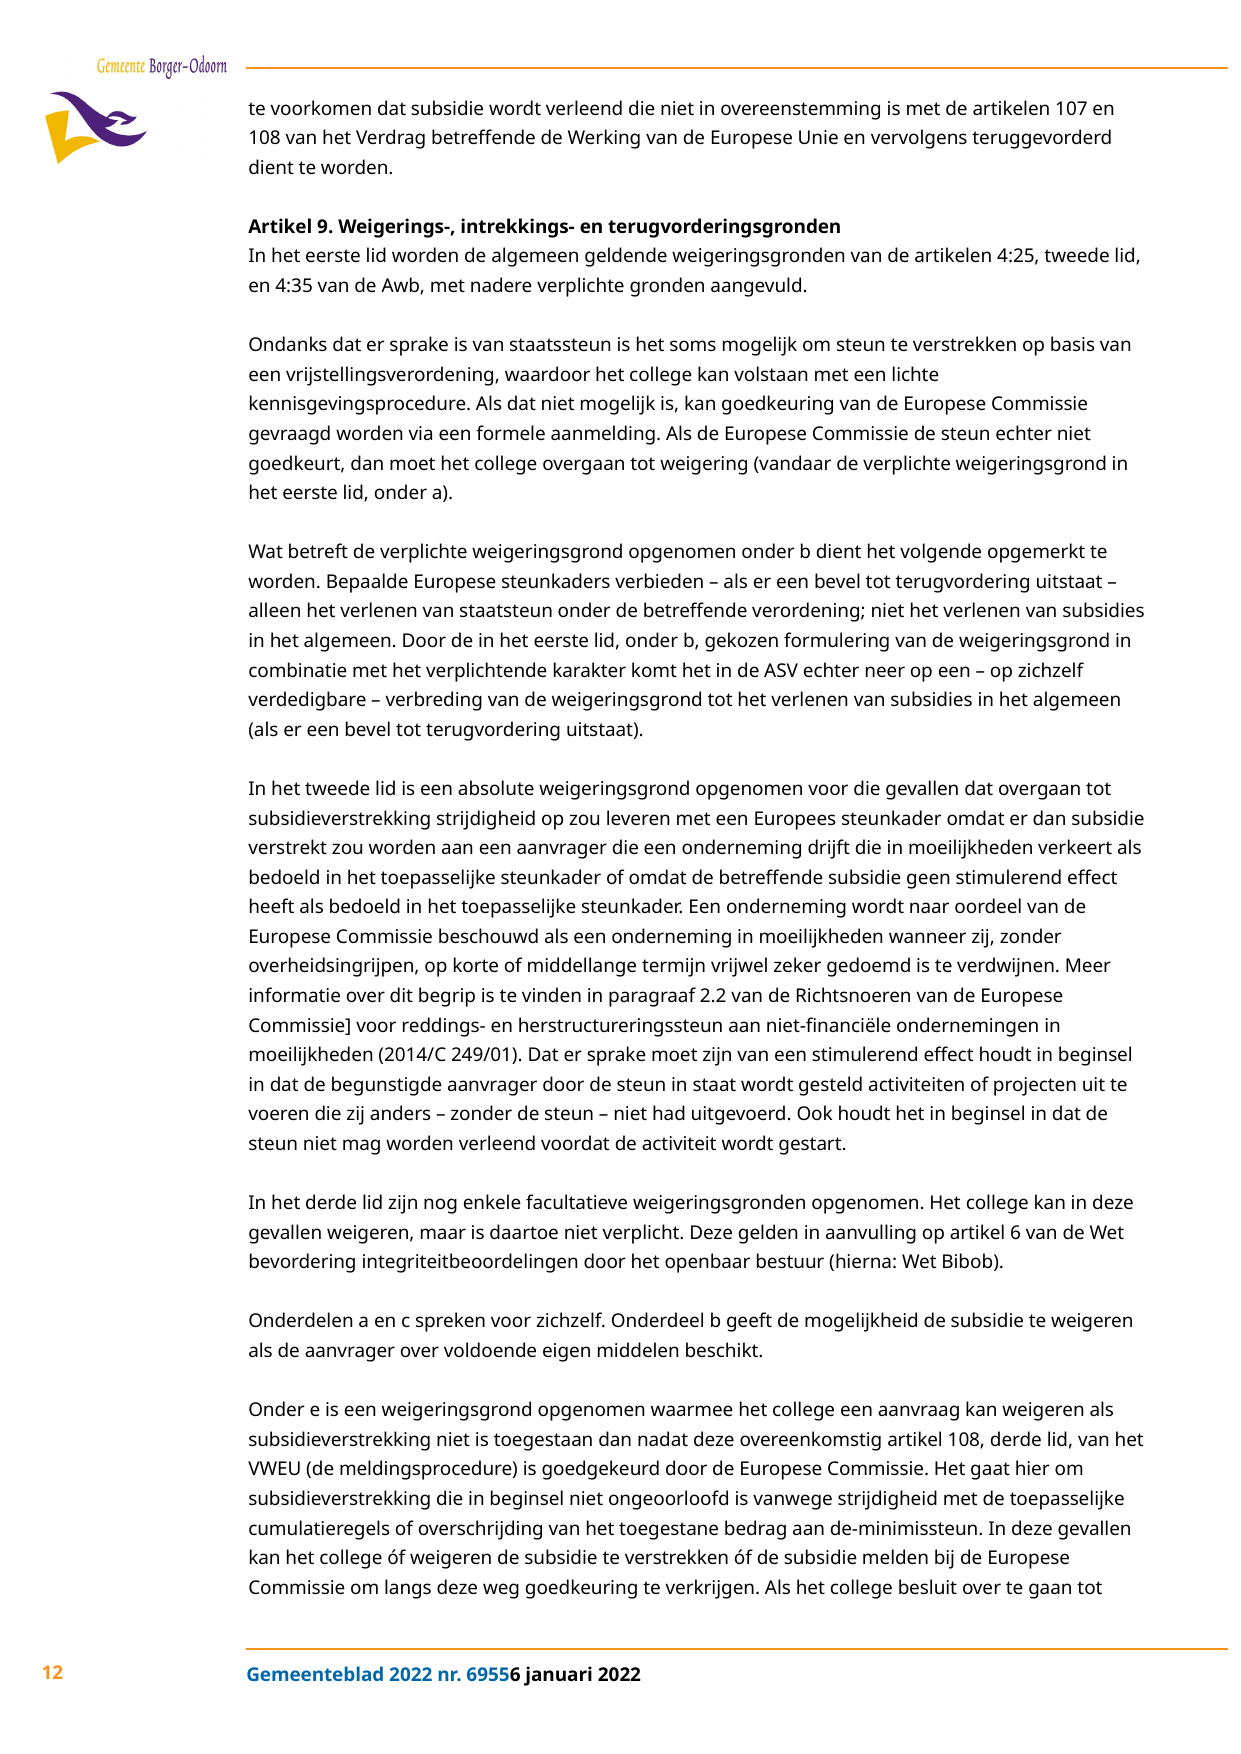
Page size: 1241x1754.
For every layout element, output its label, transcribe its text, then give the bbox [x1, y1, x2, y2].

text In het tweede lid is een absolute weigeringsgrond opgenomen voor die gevallen dat overgaan tot subsidieverstrekking strijdigheid op zou leveren met een Europees steunkader omdat er dan subsidie verstrekt zou worden aan een aanvrager die een onderneming drijft die in moeilijkheden verkeert als bedoeld in het toepasselijke steunkader of omdat de betreffende subsidie geen stimulerend effect heeft als bedoeld in het toepasselijke steunkader. Een onderneming wordt naar oordeel van de Europese Commissie beschouwd als een onderneming in moeilijkheden wanneer zij, zonder overheidsingrijpen, op korte of middellange termijn vrijwel zeker gedoemd is te verdwijnen. Meer informatie over dit begrip is te vinden in paragraaf 2.2 van de Richtsnoeren van de Europese Commissie] voor reddings- en herstructureringssteun aan niet-financiële ondernemingen in moeilijkheden (2014/C 249/01). Dat er sprake moet zijn van een stimulerend effect houdt in beginsel in dat de begunstigde aanvrager door de steun in staat wordt gesteld activiteiten of projecten uit te voeren die zij anders – zonder de steun – niet had uitgevoerd. Ook houdt het in beginsel in dat de steun niet mag worden verleend voordat de activiteit wordt gestart. [248, 775, 1152, 1156]
text te voorkomen dat subsidie wordt verleend die niet in overeenstemming is met de artikelen 107 en 108 van het Verdrag betreffende de Werking van de Europese Unie en vervolgens teruggevorderd dient te worden. [248, 95, 1152, 180]
text Ondanks dat er sprake is van staatssteun is het soms mogelijk om steun te verstrekken op basis van een vrijstellingsverordening, waardoor het college kan volstaan met een lichte kennisgevingsprocedure. Als dat niet mogelijk is, kan goedkeuring van de Europese Commissie gevraagd worden via een formele aanmelding. Als de Europese Commissie de steun echter niet goedkeurt, dan moet het college overgaan tot weigering (vandaar de verplichte weigeringsgrond in het eerste lid, onder a). [248, 331, 1152, 505]
text Onder e is een weigeringsgrond opgenomen waarmee het college een aanvraag kan weigeren als subsidieverstrekking niet is toegestaan dan nadat deze overeenkomstig artikel 108, derde lid, van het VWEU (de meldingsprocedure) is goedgekeurd door de Europese Commissie. Het gaat hier om subsidieverstrekking die in beginsel niet ongeoorloofd is vanwege strijdigheid met de toepasselijke cumulatieregels of overschrijding van het toegestane bedrag aan de-minimissteun. In deze gevallen kan het college óf weigeren de subsidie te verstrekken óf de subsidie melden bij de Europese Commissie om langs deze weg goedkeuring te verkrijgen. Als het college besluit over te gaan tot [248, 1396, 1152, 1600]
text Artikel 9. Weigerings-, intrekkings- en terugvorderingsgronden [248, 213, 1152, 239]
text Onderdelen a en c spreken voor zichzelf. Onderdeel b geeft de mogelijkheid de subsidie te weigeren als de aanvrager over voldoende eigen middelen beschikt. [248, 1308, 1152, 1363]
text Wat betreft de verplichte weigeringsgrond opgenomen onder b dient het volgende opgemerkt te worden. Bepaalde Europese steunkaders verbieden – als er een bevel tot terugvordering uitstaat – alleen het verlenen van staatsteun onder de betreffende verordening; niet het verlenen van subsidies in het algemeen. Door de in het eerste lid, onder b, gekozen formulering van de weigeringsgrond in combinatie met het verplichtende karakter komt het in de ASV echter neer op een – op zichzelf verdedigbare – verbreding van de weigeringsgrond tot het verlenen van subsidies in het algemeen (als er een bevel tot terugvordering uitstaat). [248, 538, 1152, 742]
text In het eerste lid worden de algemeen geldende weigeringsgronden van de artikelen 4:25, tweede lid, en 4:35 van de Awb, met nadere verplichte gronden aangevuld. [248, 243, 1152, 298]
picture [41, 47, 231, 172]
text In het derde lid zijn nog enkele facultatieve weigeringsgronden opgenomen. Het college kan in deze gevallen weigeren, maar is daartoe niet verplicht. Deze gelden in aanvulling op artikel 6 van de Wet bevordering integriteitbeoordelingen door het openbaar bestuur (hierna: Wet Bibob). [248, 1189, 1152, 1274]
